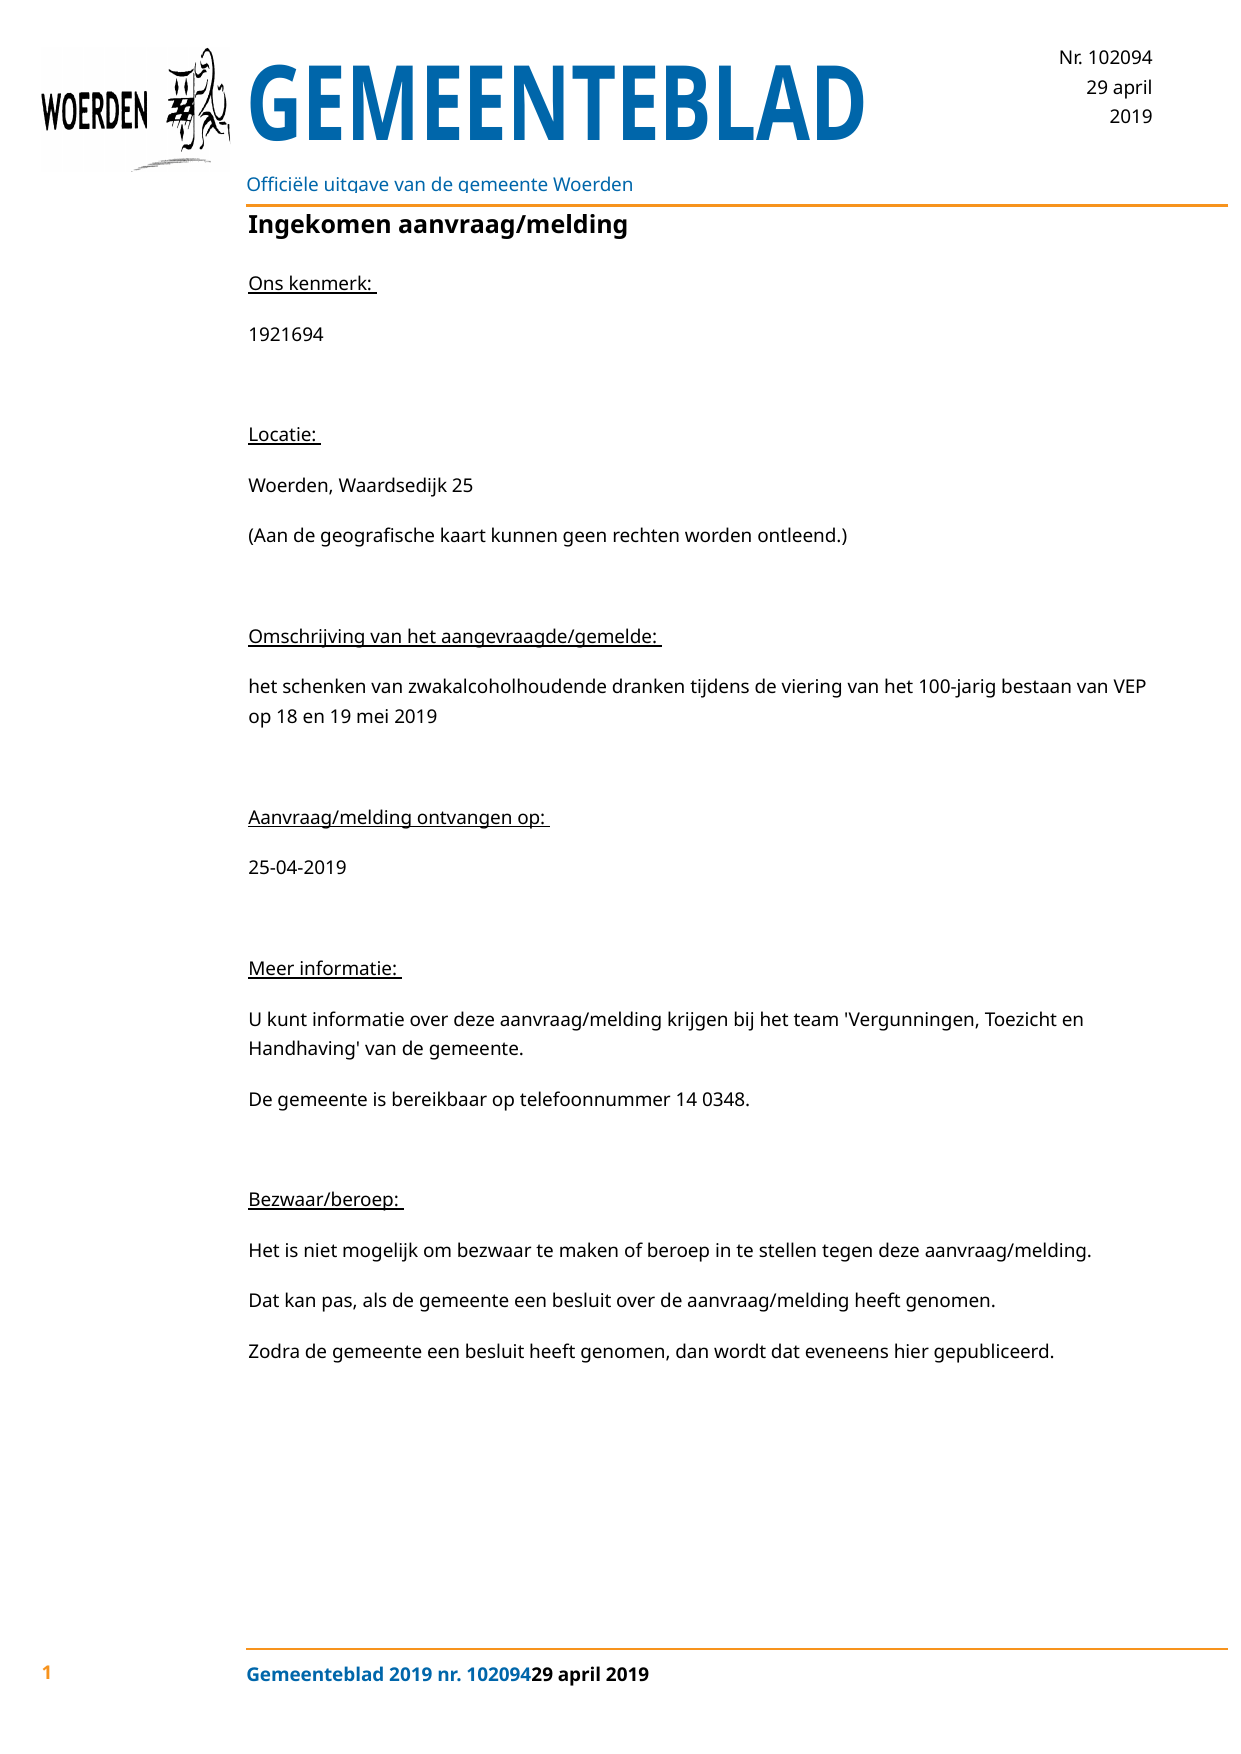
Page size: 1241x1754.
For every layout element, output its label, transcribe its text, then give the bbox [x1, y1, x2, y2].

text Aanvraag/melding ontvangen op: [248, 804, 1152, 830]
text Omschrijving van het aangevraagde/gemelde: [248, 623, 1152, 649]
text Ingekomen aanvraag/melding [248, 207, 1152, 241]
text Het is niet mogelijk om bezwaar te maken of beroep in te stellen tegen deze aanvraag/melding. [248, 1237, 1152, 1263]
text Meer informatie: [248, 955, 1152, 981]
text De gemeente is bereikbaar op telefoonnummer 14 0348. [248, 1086, 1152, 1111]
text Woerden, Waardsedijk 25 [248, 472, 1152, 498]
text Ons kenmerk: [248, 270, 1152, 296]
text 25-04-2019 [248, 854, 1152, 880]
text Dat kan pas, als de gemeente een besluit over de aanvraag/melding heeft genomen. [248, 1287, 1152, 1313]
text U kunt informatie over deze aanvraag/melding krijgen bij het team 'Vergunningen, Toezicht en Handhaving' van de gemeente. [248, 1006, 1152, 1061]
text het schenken van zwakalcoholhoudende dranken tijdens de viering van het 100-jarig bestaan van VEP op 18 en 19 mei 2019 [248, 674, 1152, 729]
text Bezwaar/beroep: [248, 1187, 1152, 1212]
text Locatie: [248, 422, 1152, 447]
text Zodra de gemeente een besluit heeft genomen, dan wordt dat eveneens hier gepubliceerd. [248, 1338, 1152, 1363]
text (Aan de geografische kaart kunnen geen rechten worden ontleend.) [248, 522, 1152, 548]
picture [41, 47, 231, 172]
text 1921694 [248, 321, 1152, 346]
